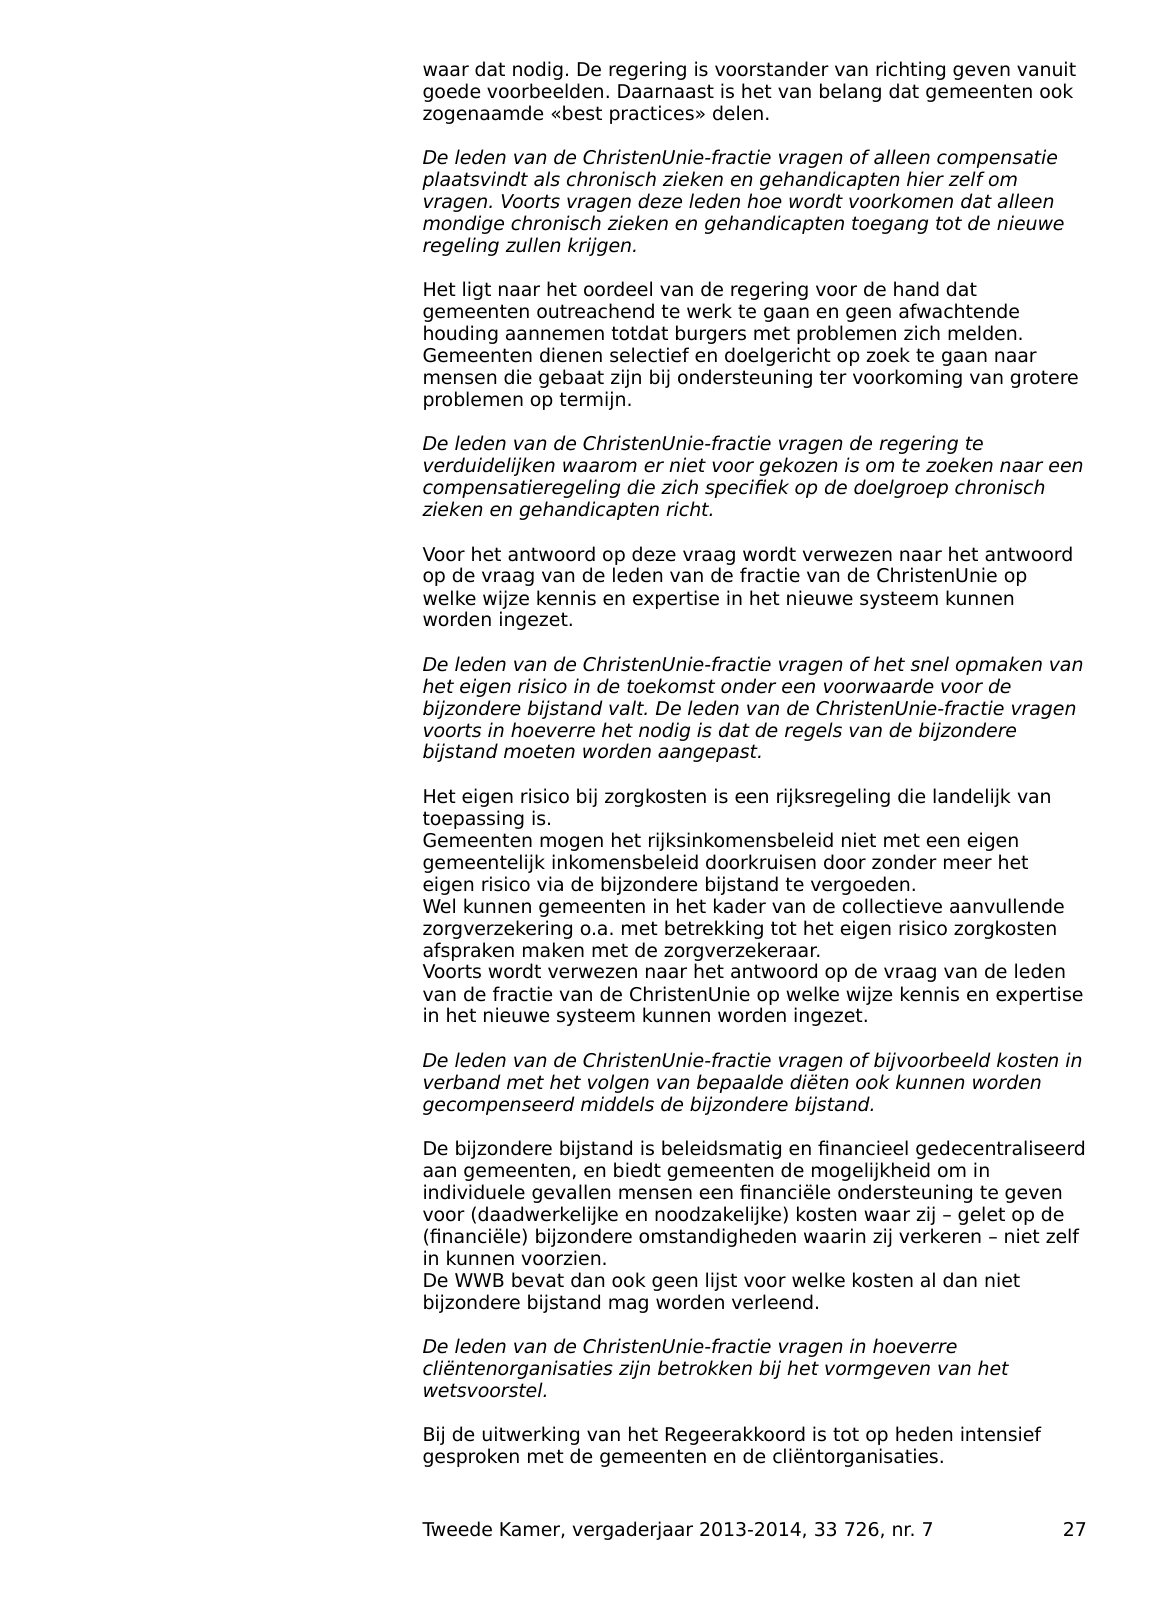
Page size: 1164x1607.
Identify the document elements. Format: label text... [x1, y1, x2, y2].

text waar dat nodig. De regering is voorstander van richting geven vanuit goede voorbeelden. Daarnaast is het van belang dat gemeenten ook zogenaamde «best practices» delen. [422, 59, 1087, 125]
text Wel kunnen gemeenten in het kader van de collectieve aanvullende zorgverzekering o.a. met betrekking tot het eigen risico zorgkosten afspraken maken met de zorgverzekeraar. [422, 896, 1087, 961]
text Het ligt naar het oordeel van de regering voor de hand dat gemeenten outreachend te werk te gaan en geen afwachtende houding aannemen totdat burgers met problemen zich melden. Gemeenten dienen selectief en doelgericht op zoek te gaan naar mensen die gebaat zijn bij ondersteuning ter voorkoming van grotere problemen op termijn. [422, 279, 1087, 411]
text De leden van de ChristenUnie-fractie vragen de regering te verduidelijken waarom er niet voor gekozen is om te zoeken naar een compensatieregeling die zich specifiek op de doelgroep chronisch zieken en gehandicapten richt. [422, 433, 1087, 521]
text De leden van de ChristenUnie-fractie vragen in hoeverre cliëntenorganisaties zijn betrokken bij het vormgeven van het wetsvoorstel. [422, 1336, 1087, 1402]
text De bijzondere bijstand is beleidsmatig en financieel gedecentraliseerd aan gemeenten, en biedt gemeenten de mogelijkheid om in individuele gevallen mensen een financiële ondersteuning te geven voor (daadwerkelijke en noodzakelijke) kosten waar zij – gelet op de (financiële) bijzondere omstandigheden waarin zij verkeren – niet zelf in kunnen voorzien. [422, 1138, 1087, 1269]
text Het eigen risico bij zorgkosten is een rijksregeling die landelijk van toepassing is. [422, 786, 1087, 829]
text De leden van de ChristenUnie-fractie vragen of het snel opmaken van het eigen risico in de toekomst onder een voorwaarde voor de bijzondere bijstand valt. De leden van de ChristenUnie-fractie vragen voorts in hoeverre het nodig is dat de regels van de bijzondere bijstand moeten worden aangepast. [422, 653, 1087, 763]
text De leden van de ChristenUnie-fractie vragen of bijvoorbeeld kosten in verband met het volgen van bepaalde diëten ook kunnen worden gecompenseerd middels de bijzondere bijstand. [422, 1049, 1087, 1116]
text Voor het antwoord op deze vraag wordt verwezen naar het antwoord op de vraag van de leden van de fractie van de ChristenUnie op welke wijze kennis en expertise in het nieuwe systeem kunnen worden ingezet. [422, 543, 1087, 631]
text Voorts wordt verwezen naar het antwoord op de vraag van de leden van de fractie van de ChristenUnie op welke wijze kennis en expertise in het nieuwe systeem kunnen worden ingezet. [422, 961, 1087, 1027]
text Bij de uitwerking van het Regeerakkoord is tot op heden intensief gesproken met de gemeenten en de cliëntorganisaties. [422, 1424, 1087, 1468]
text Gemeenten mogen het rijksinkomensbeleid niet met een eigen gemeentelijk inkomensbeleid doorkruisen door zonder meer het eigen risico via de bijzondere bijstand te vergoeden. [422, 829, 1087, 896]
text De leden van de ChristenUnie-fractie vragen of alleen compensatie plaatsvindt als chronisch zieken en gehandicapten hier zelf om vragen. Voorts vragen deze leden hoe wordt voorkomen dat alleen mondige chronisch zieken en gehandicapten toegang tot de nieuwe regeling zullen krijgen. [422, 147, 1087, 257]
text De WWB bevat dan ook geen lijst voor welke kosten al dan niet bijzondere bijstand mag worden verleend. [422, 1269, 1087, 1313]
